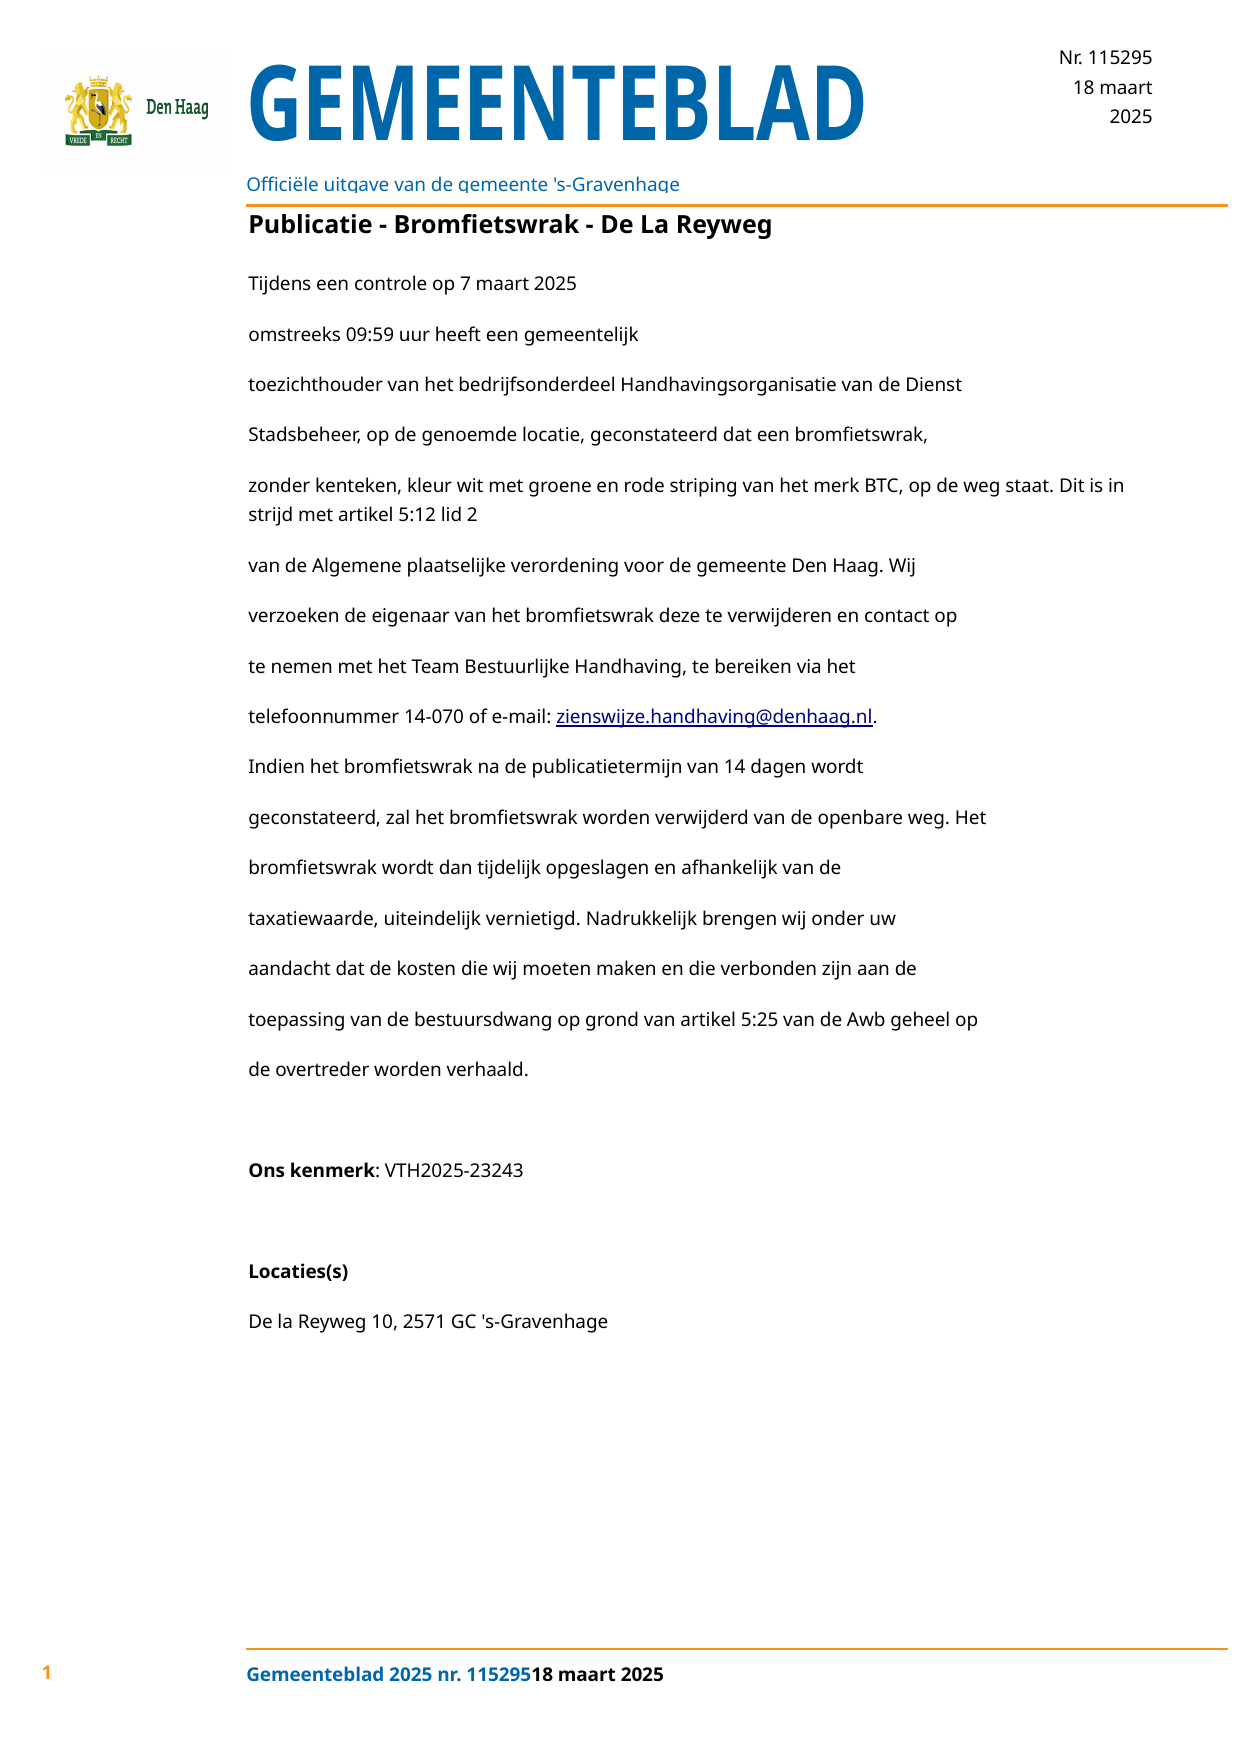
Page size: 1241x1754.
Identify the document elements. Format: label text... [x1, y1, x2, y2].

text zonder kenteken, kleur wit met groene en rode striping van het merk BTC, op de weg staat. Dit is in strijd met artikel 5:12 lid 2 [248, 472, 1152, 527]
picture [41, 47, 231, 172]
text Indien het bromfietswrak na de publicatietermijn van 14 dagen wordt [248, 754, 1152, 779]
text taxatiewaarde, uiteindelijk vernietigd. Nadrukkelijk brengen wij onder uw [248, 905, 1152, 931]
text geconstateerd, zal het bromfietswrak worden verwijderd van de openbare weg. Het [248, 804, 1152, 830]
text De la Reyweg 10, 2571 GC 's-Gravenhage [248, 1308, 1152, 1334]
text bromfietswrak wordt dan tijdelijk opgeslagen en afhankelijk van de [248, 854, 1152, 880]
text van de Algemene plaatselijke verordening voor de gemeente Den Haag. Wij [248, 552, 1152, 578]
text Publicatie - Bromfietswrak - De La Reyweg [248, 207, 1152, 241]
text telefoonnummer 14-070 of e-mail: zienswijze.handhaving@denhaag.nl. [248, 703, 1152, 729]
text de overtreder worden verhaald. [248, 1056, 1152, 1082]
text Stadsbeheer, op de genoemde locatie, geconstateerd dat een bromfietswrak, [248, 422, 1152, 447]
text Ons kenmerk: VTH2025-23243 [248, 1157, 1152, 1183]
text toezichthouder van het bedrijfsonderdeel Handhavingsorganisatie van de Dienst [248, 371, 1152, 397]
text te nemen met het Team Bestuurlijke Handhaving, te bereiken via het [248, 653, 1152, 678]
text Tijdens een controle op 7 maart 2025 [248, 270, 1152, 296]
text aandacht dat de kosten die wij moeten maken en die verbonden zijn aan de [248, 955, 1152, 981]
text toepassing van de bestuursdwang op grond van artikel 5:25 van de Awb geheel op [248, 1006, 1152, 1031]
text Locaties(s) [248, 1258, 1152, 1283]
text omstreeks 09:59 uur heeft een gemeentelijk [248, 321, 1152, 346]
text verzoeken de eigenaar van het bromfietswrak deze te verwijderen en contact op [248, 602, 1152, 628]
